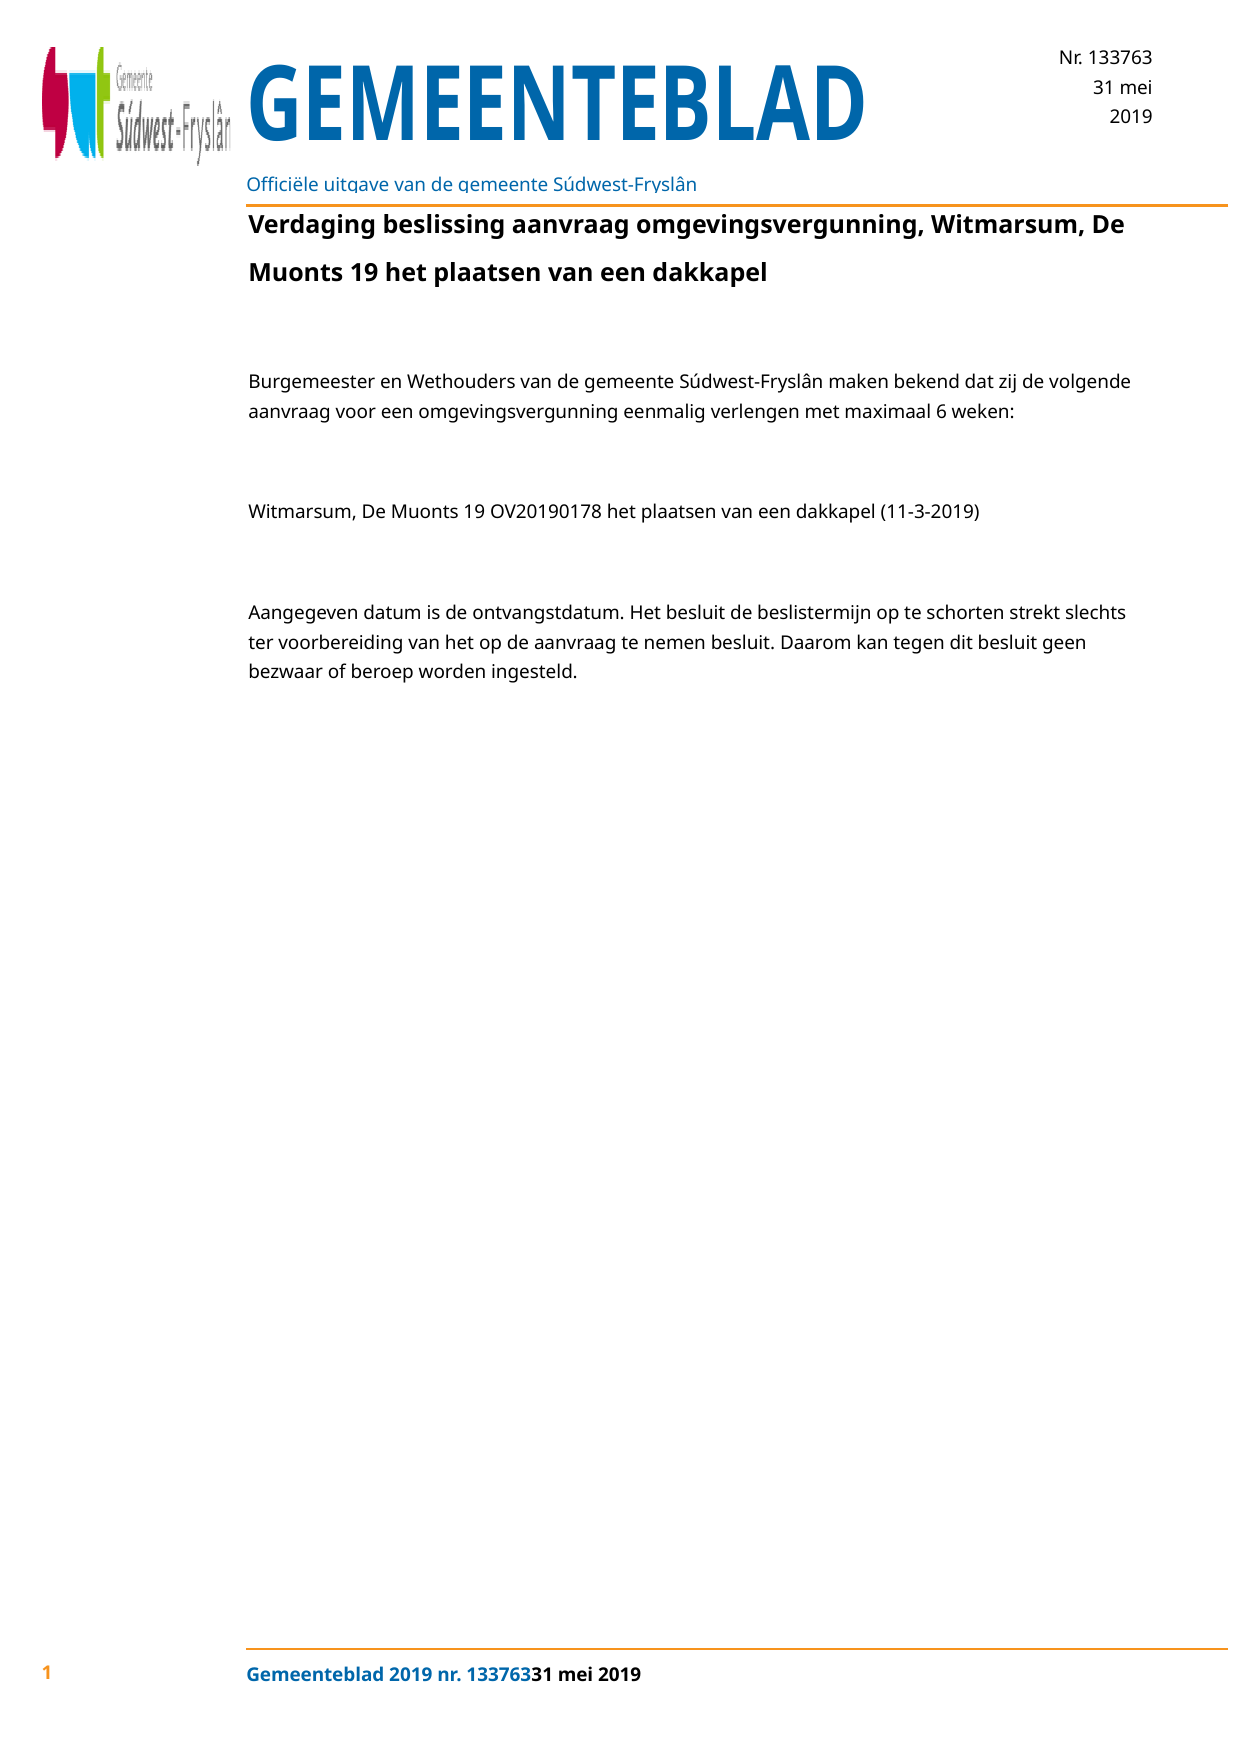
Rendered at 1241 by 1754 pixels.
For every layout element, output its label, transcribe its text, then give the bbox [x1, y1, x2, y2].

text Verdaging beslissing aanvraag omgevingsvergunning, Witmarsum, De Muonts 19 het plaatsen van een dakkapel [248, 207, 1152, 288]
text Witmarsum, De Muonts 19 OV20190178 het plaatsen van een dakkapel (11-3-2019) [248, 499, 1152, 524]
text Burgemeester en Wethouders van de gemeente Súdwest-Fryslân maken bekend dat zij de volgende aanvraag voor een omgevingsvergunning eenmalig verlengen met maximaal 6 weken: [248, 368, 1152, 424]
text Aangegeven datum is de ontvangstdatum. Het besluit de beslistermijn op te schorten strekt slechts ter voorbereiding van het op de aanvraag te nemen besluit. Daarom kan tegen dit besluit geen bezwaar of beroep worden ingesteld. [248, 599, 1152, 684]
picture [41, 47, 231, 172]
